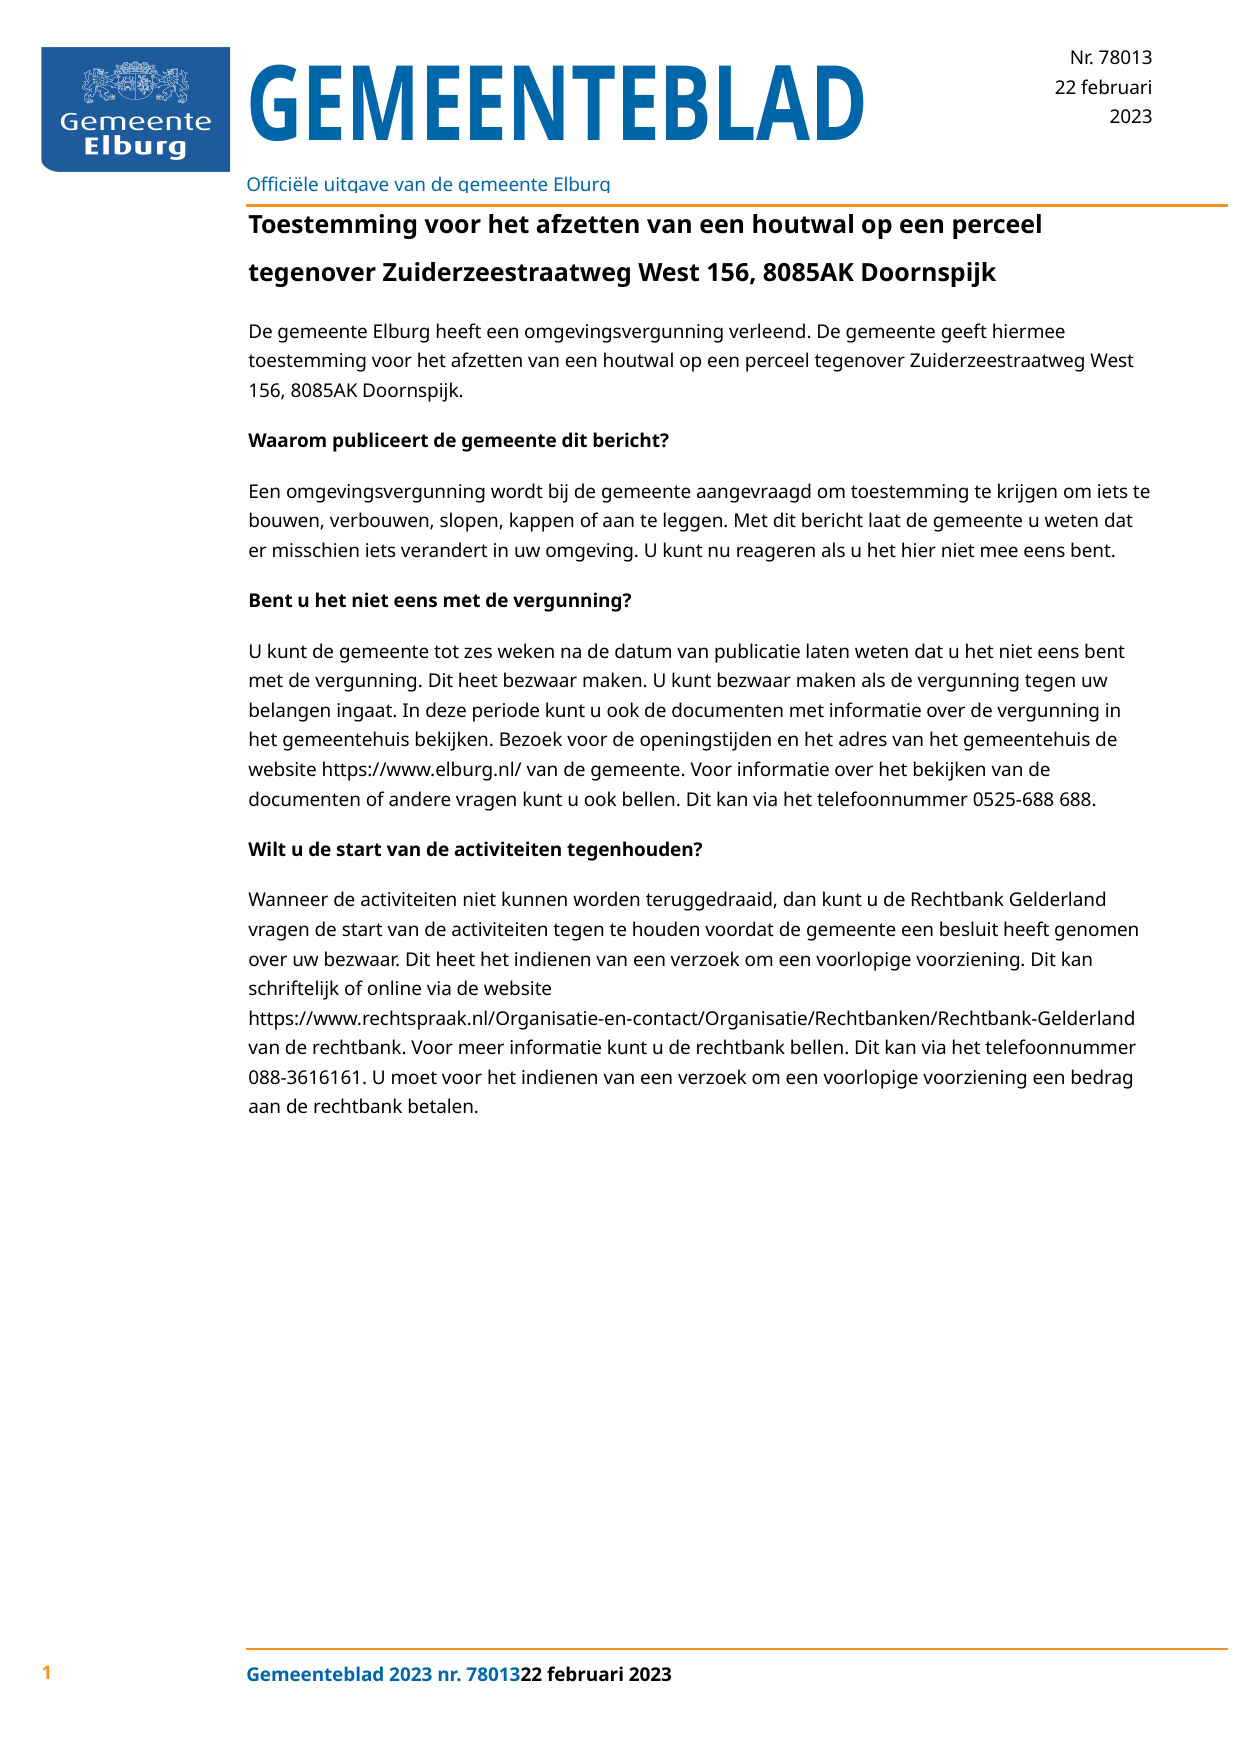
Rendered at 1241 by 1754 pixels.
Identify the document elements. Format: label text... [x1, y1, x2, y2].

text Wanneer de activiteiten niet kunnen worden teruggedraaid, dan kunt u de Rechtbank Gelderland vragen de start van de activiteiten tegen te houden voordat de gemeente een besluit heeft genomen over uw bezwaar. Dit heet het indienen van een verzoek om een voorlopige voorziening. Dit kan schriftelijk of online via de website https://www.rechtspraak.nl/Organisatie-en-contact/Organisatie/Rechtbanken/Rechtbank-Gelderland van de rechtbank. Voor meer informatie kunt u de rechtbank bellen. Dit kan via het telefoonnummer 088-3616161. U moet voor het indienen van een verzoek om een voorlopige voorziening een bedrag aan de rechtbank betalen. [248, 887, 1152, 1119]
text Toestemming voor het afzetten van een houtwal op een perceel tegenover Zuiderzeestraatweg West 156, 8085AK Doornspijk [248, 207, 1152, 288]
text De gemeente Elburg heeft een omgevingsvergunning verleend. De gemeente geeft hiermee toestemming voor het afzetten van een houtwal op een perceel tegenover Zuiderzeestraatweg West 156, 8085AK Doornspijk. [248, 318, 1152, 403]
text Een omgevingsvergunning wordt bij de gemeente aangevraagd om toestemming te krijgen om iets te bouwen, verbouwen, slopen, kappen of aan te leggen. Met dit bericht laat de gemeente u weten dat er misschien iets verandert in uw omgeving. U kunt nu reageren als u het hier niet mee eens bent. [248, 478, 1152, 563]
text Bent u het niet eens met de vergunning? [248, 587, 1152, 613]
text Waarom publiceert de gemeente dit bericht? [248, 427, 1152, 453]
text U kunt de gemeente tot zes weken na de datum van publicatie laten weten dat u het niet eens bent met de vergunning. Dit heet bezwaar maken. U kunt bezwaar maken als de vergunning tegen uw belangen ingaat. In deze periode kunt u ook de documenten met informatie over de vergunning in het gemeentehuis bekijken. Bezoek voor de openingstijden en het adres van het gemeentehuis de website https://www.elburg.nl/ van de gemeente. Voor informatie over het bekijken van de documenten of andere vragen kunt u ook bellen. Dit kan via het telefoonnummer 0525-688 688. [248, 638, 1152, 812]
text Wilt u de start van de activiteiten tegenhouden? [248, 836, 1152, 862]
picture [41, 47, 231, 172]
